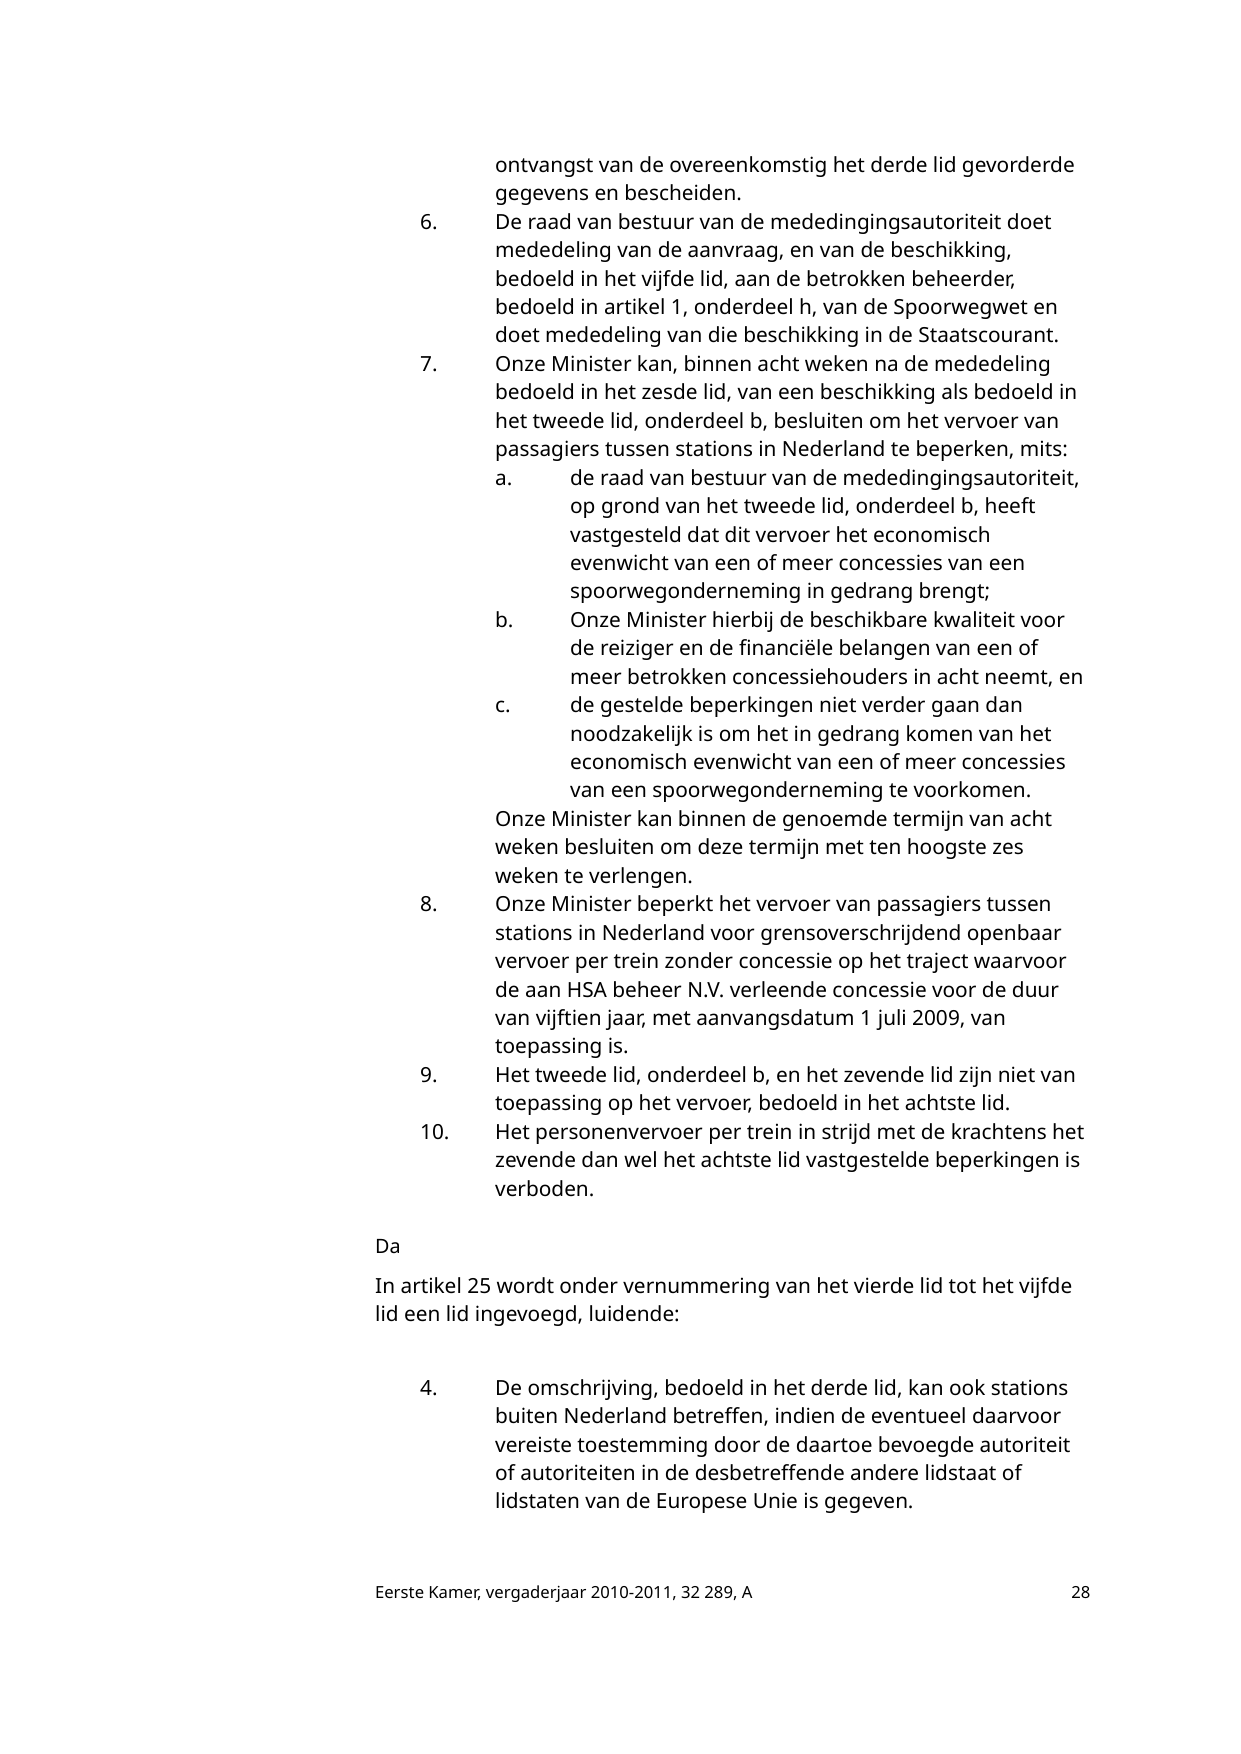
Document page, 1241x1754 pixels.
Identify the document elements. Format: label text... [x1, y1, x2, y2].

list ontvangst van de overeenkomstig het derde lid gevorderde gegevens en bescheiden. [420, 150, 1090, 207]
list Onze Minister beperkt het vervoer van passagiers tussen stations in Nederland voor grensoverschrijdend openbaar vervoer per trein zonder concessie op het traject waarvoor de aan HSA beheer N.V. verleende concessie voor de duur van vijftien jaar, met aanvangsdatum 1 juli 2009, van toepassing is. [420, 889, 1090, 1060]
list Het tweede lid, onderdeel b, en het zevende lid zijn niet van toepassing op het vervoer, bedoeld in het achtste lid. [420, 1060, 1090, 1117]
text In artikel 25 wordt onder vernummering van het vierde lid tot het vijfde lid een lid ingevoegd, luidende: [375, 1271, 1090, 1328]
list Het personenvervoer per trein in strijd met de krachtens het zevende dan wel het achtste lid vastgestelde beperkingen is verboden. [420, 1117, 1090, 1202]
list Onze Minister hierbij de beschikbare kwaliteit voor de reiziger en de financiële belangen van een of meer betrokken concessiehouders in acht neemt, en [495, 605, 1090, 690]
list de gestelde beperkingen niet verder gaan dan noodzakelijk is om het in gedrang komen van het economisch evenwicht van een of meer concessies van een spoorwegonderneming te voorkomen. [495, 690, 1090, 804]
list Onze Minister kan binnen de genoemde termijn van acht weken besluiten om deze termijn met ten hoogste zes weken te verlengen. [420, 804, 1090, 889]
list Onze Minister kan, binnen acht weken na de mededeling bedoeld in het zesde lid, van een beschikking als bedoeld in het tweede lid, onderdeel b, besluiten om het vervoer van passagiers tussen stations in Nederland te beperken, mits: [420, 349, 1090, 463]
list de raad van bestuur van de mededingingsautoriteit, op grond van het tweede lid, onderdeel b, heeft vastgesteld dat dit vervoer het economisch evenwicht van een of meer concessies van een spoorwegonderneming in gedrang brengt; [495, 463, 1090, 605]
list De raad van bestuur van de mededingingsautoriteit doet mededeling van de aanvraag, en van de beschikking, bedoeld in het vijfde lid, aan de betrokken beheerder, bedoeld in artikel 1, onderdeel h, van de Spoorwegwet en doet mededeling van die beschikking in de Staatscourant. [420, 207, 1090, 349]
text Da [375, 1232, 1090, 1259]
list De omschrijving, bedoeld in het derde lid, kan ook stations buiten Nederland betreffen, indien de eventueel daarvoor vereiste toestemming door de daartoe bevoegde autoriteit of autoriteiten in de desbetreffende andere lidstaat of lidstaten van de Europese Unie is gegeven. [420, 1373, 1090, 1515]
